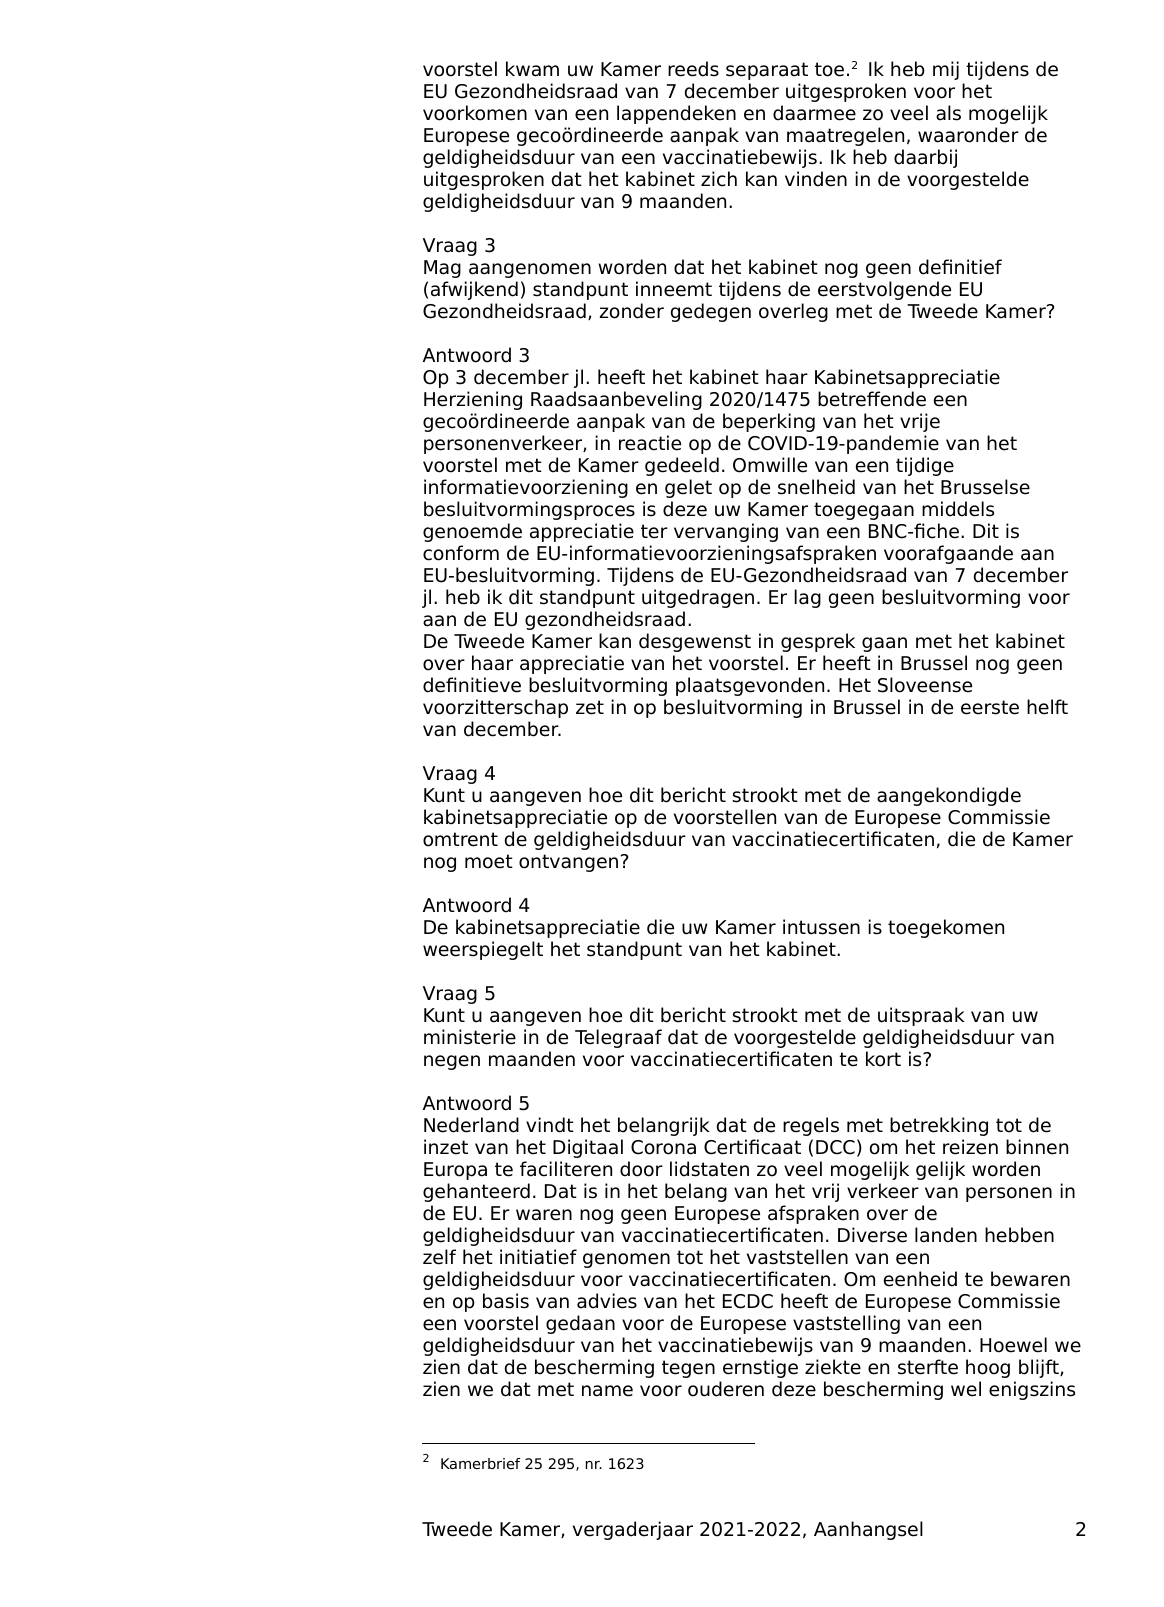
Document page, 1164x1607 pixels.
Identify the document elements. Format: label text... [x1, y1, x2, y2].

text Antwoord 5 [422, 1093, 1087, 1115]
text Kunt u aangeven hoe dit bericht strookt met de aangekondigde kabinetsappreciatie op de voorstellen van de Europese Commissie omtrent de geldigheidsduur van vaccinatiecertificaten, die de Kamer nog moet ontvangen? [422, 785, 1087, 873]
text Mag aangenomen worden dat het kabinet nog geen definitief (afwijkend) standpunt inneemt tijdens de eerstvolgende EU Gezondheidsraad, zonder gedegen overleg met de Tweede Kamer? [422, 257, 1087, 323]
text Antwoord 3 [422, 345, 1087, 367]
text De kabinetsappreciatie die uw Kamer intussen is toegekomen weerspiegelt het standpunt van het kabinet. [422, 917, 1087, 961]
text Nederland vindt het belangrijk dat de regels met betrekking tot de inzet van het Digitaal Corona Certificaat (DCC) om het reizen binnen Europa te faciliteren door lidstaten zo veel mogelijk gelijk worden gehanteerd. Dat is in het belang van het vrij verkeer van personen in de EU. Er waren nog geen Europese afspraken over de geldigheidsduur van vaccinatiecertificaten. Diverse landen hebben zelf het initiatief genomen tot het vaststellen van een geldigheidsduur voor vaccinatiecertificaten. Om eenheid te bewaren en op basis van advies van het ECDC heeft de Europese Commissie een voorstel gedaan voor de Europese vaststelling van een geldigheidsduur van het vaccinatiebewijs van 9 maanden. Hoewel we zien dat de bescherming tegen ernstige ziekte en sterfte hoog blijft, zien we dat met name voor ouderen deze bescherming wel enigszins [422, 1115, 1087, 1401]
text Op 3 december jl. heeft het kabinet haar Kabinetsappreciatie Herziening Raadsaanbeveling 2020/1475 betreffende een gecoördineerde aanpak van de beperking van het vrije personenverkeer, in reactie op de COVID-19-pandemie van het voorstel met de Kamer gedeeld. Omwille van een tijdige informatievoorziening en gelet op de snelheid van het Brusselse besluitvormingsproces is deze uw Kamer toegegaan middels genoemde appreciatie ter vervanging van een BNC-fiche. Dit is conform de EU-informatievoorzieningsafspraken voorafgaande aan EU-besluitvorming. Tijdens de EU-Gezondheidsraad van 7 december jl. heb ik dit standpunt uitgedragen. Er lag geen besluitvorming voor aan de EU gezondheidsraad. [422, 367, 1087, 631]
text Antwoord 4 [422, 895, 1087, 917]
text voorstel kwam uw Kamer reeds separaat toe. Ik heb mij tijdens de EU Gezondheidsraad van 7 december uitgesproken voor het voorkomen van een lappendeken en daarmee zo veel als mogelijk Europese gecoördineerde aanpak van maatregelen, waaronder de geldigheidsduur van een vaccinatiebewijs. Ik heb daarbij uitgesproken dat het kabinet zich kan vinden in de voorgestelde geldigheidsduur van 9 maanden. [422, 59, 1087, 213]
text Vraag 4 [422, 763, 1087, 785]
text Kunt u aangeven hoe dit bericht strookt met de uitspraak van uw ministerie in de Telegraaf dat de voorgestelde geldigheidsduur van negen maanden voor vaccinatiecertificaten te kort is? [422, 1005, 1087, 1071]
text Vraag 5 [422, 983, 1087, 1005]
text De Tweede Kamer kan desgewenst in gesprek gaan met het kabinet over haar appreciatie van het voorstel. Er heeft in Brussel nog geen definitieve besluitvorming plaatsgevonden. Het Sloveense voorzitterschap zet in op besluitvorming in Brussel in de eerste helft van december. [422, 631, 1087, 741]
text Kamerbrief 25 295, nr. 1623 [422, 1452, 1087, 1474]
text Vraag 3 [422, 235, 1087, 257]
